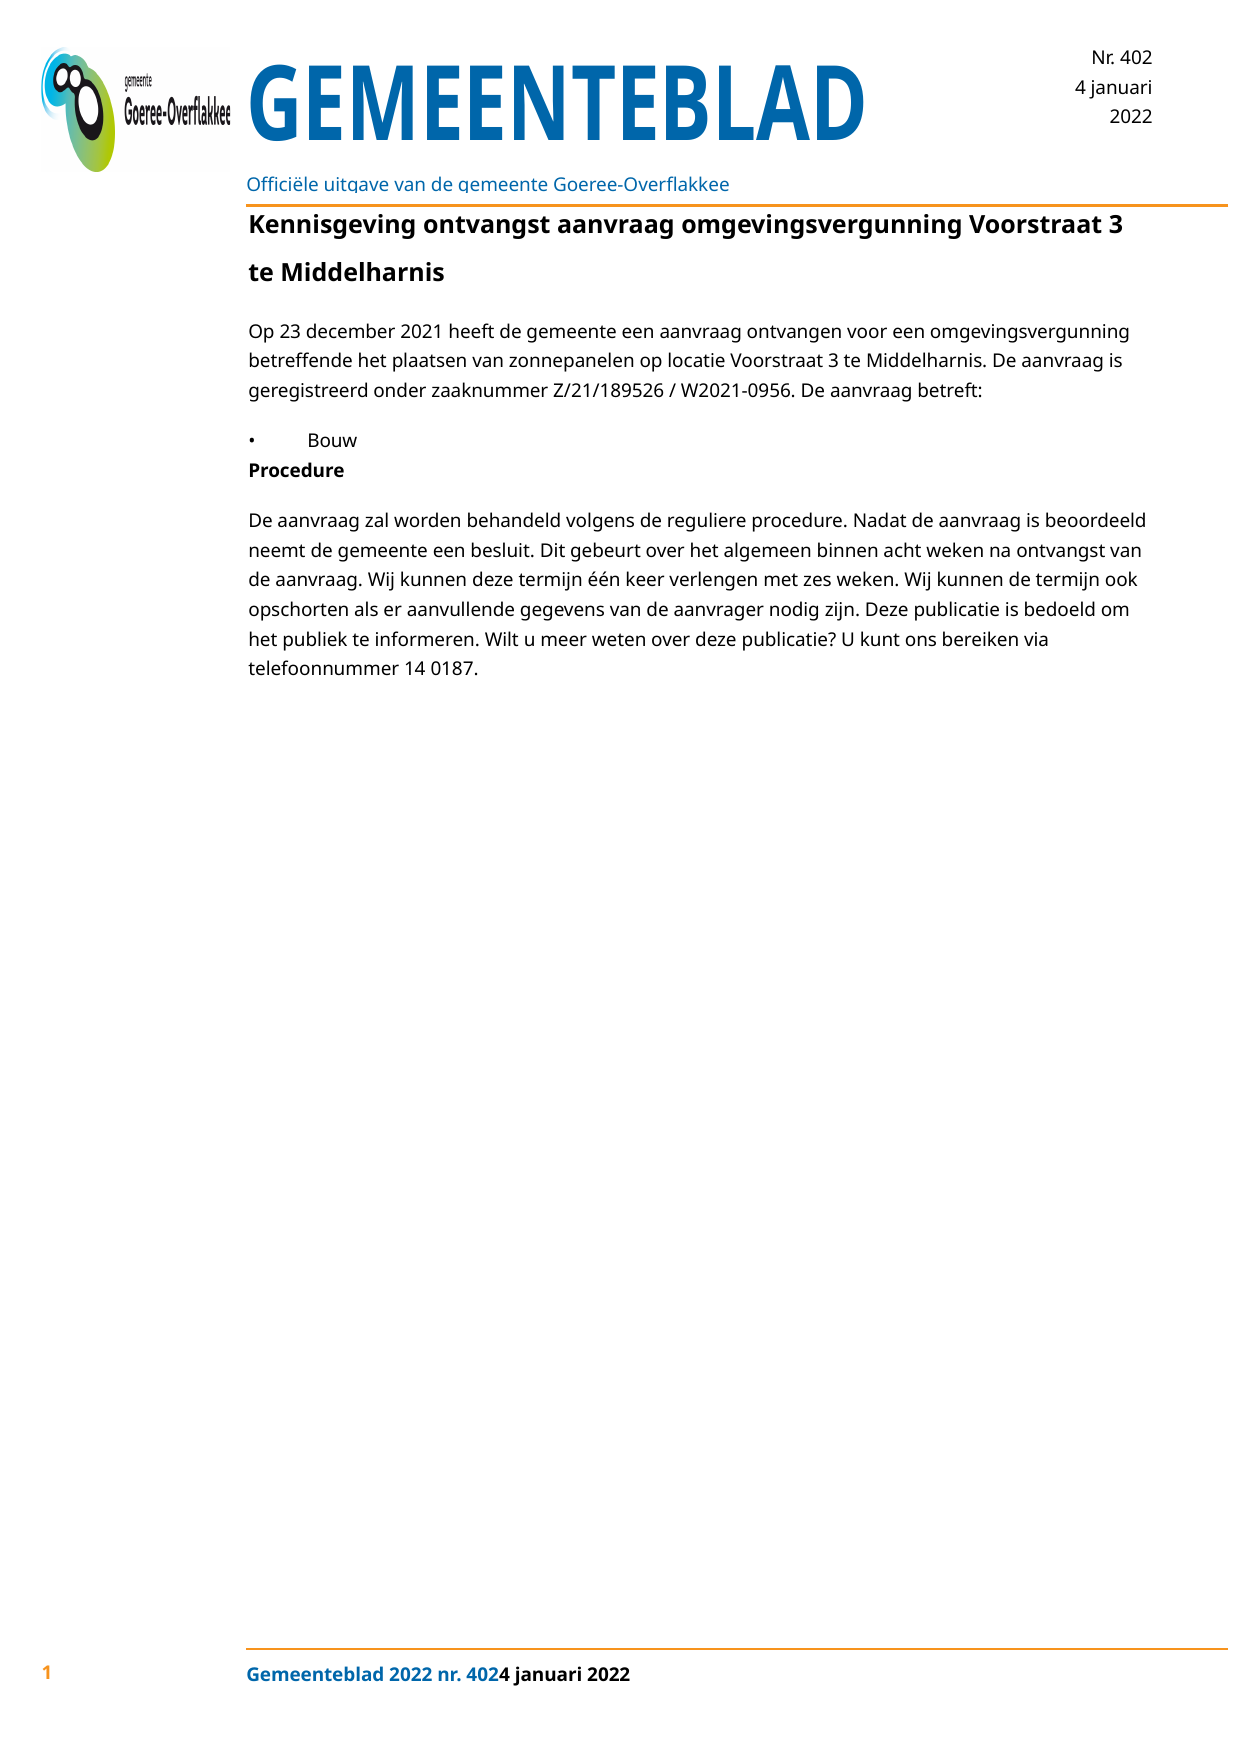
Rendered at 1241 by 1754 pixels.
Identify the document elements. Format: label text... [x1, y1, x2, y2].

text De aanvraag zal worden behandeld volgens de reguliere procedure. Nadat de aanvraag is beoordeeld neemt de gemeente een besluit. Dit gebeurt over het algemeen binnen acht weken na ontvangst van de aanvraag. Wij kunnen deze termijn één keer verlengen met zes weken. Wij kunnen de termijn ook opschorten als er aanvullende gegevens van de aanvrager nodig zijn. Deze publicatie is bedoeld om het publiek te informeren. Wilt u meer weten over deze publicatie? U kunt ons bereiken via telefoonnummer 14 0187. [248, 507, 1152, 681]
picture [41, 47, 231, 172]
text Kennisgeving ontvangst aanvraag omgevingsvergunning Voorstraat 3 te Middelharnis [248, 207, 1152, 288]
text Procedure [248, 457, 1152, 483]
list Bouw [248, 427, 1152, 453]
text Op 23 december 2021 heeft de gemeente een aanvraag ontvangen voor een omgevingsvergunning betreffende het plaatsen van zonnepanelen op locatie Voorstraat 3 te Middelharnis. De aanvraag is geregistreerd onder zaaknummer Z/21/189526 / W2021-0956. De aanvraag betreft: [248, 318, 1152, 403]
